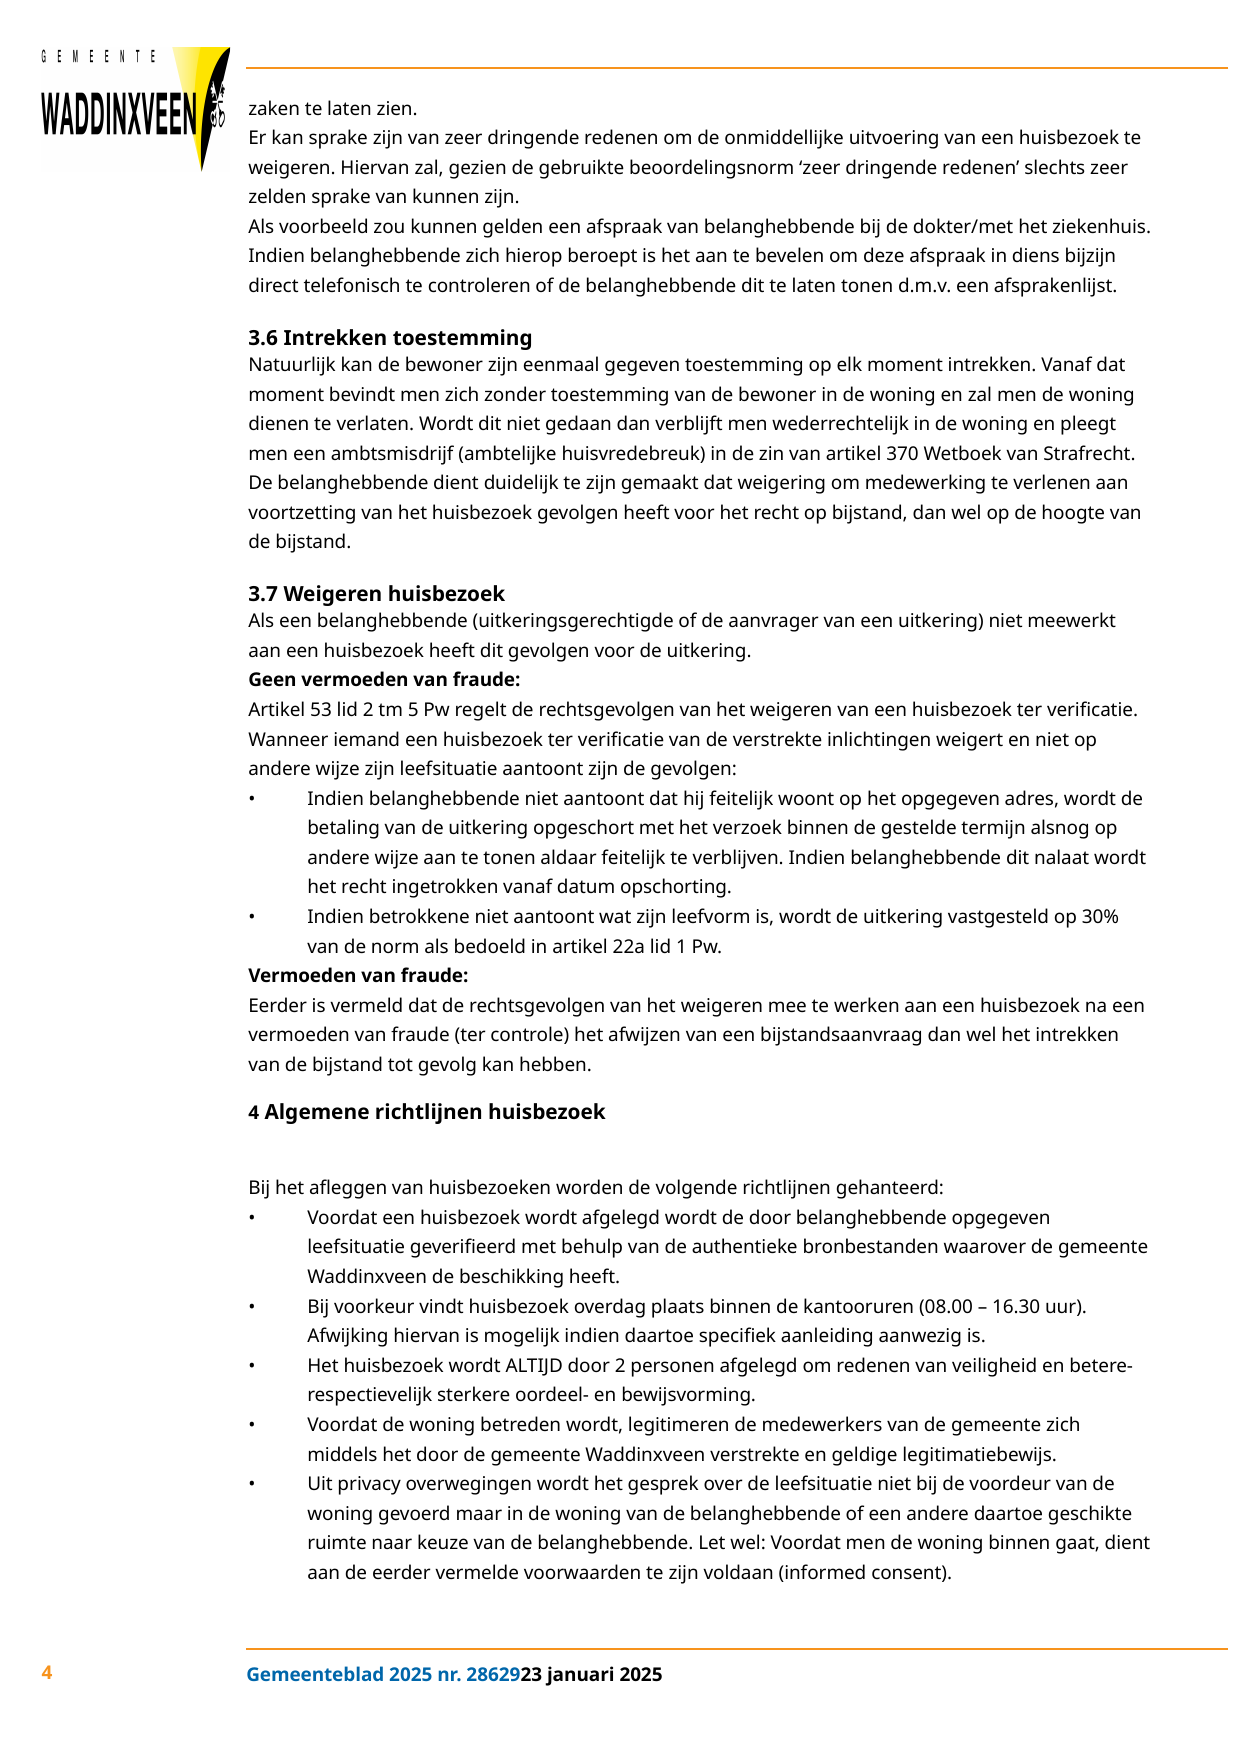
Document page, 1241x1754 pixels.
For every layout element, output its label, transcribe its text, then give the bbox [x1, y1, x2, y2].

text zaken te laten zien. [248, 95, 1152, 121]
list Voordat een huisbezoek wordt afgelegd wordt de door belanghebbende opgegeven leefsituatie geverifieerd met behulp van de authentieke bronbestanden waarover de gemeente Waddinxveen de beschikking heeft. [248, 1204, 1152, 1289]
text 3.6 Intrekken toestemming [248, 323, 1152, 351]
list Uit privacy overwegingen wordt het gesprek over de leefsituatie niet bij de voordeur van de woning gevoerd maar in de woning van de belanghebbende of een andere daartoe geschikte ruimte naar keuze van de belanghebbende. Let wel: Voordat men de woning binnen gaat, dient aan de eerder vermelde voorwaarden te zijn voldaan (informed consent). [248, 1470, 1152, 1585]
picture [41, 47, 231, 172]
text Geen vermoeden van fraude: [248, 667, 1152, 692]
text De belanghebbende dient duidelijk te zijn gemaakt dat weigering om medewerking te verlenen aan voortzetting van het huisbezoek gevolgen heeft voor het recht op bijstand, dan wel op de hoogte van de bijstand. [248, 469, 1152, 554]
text Natuurlijk kan de bewoner zijn eenmaal gegeven toestemming op elk moment intrekken. Vanaf dat moment bevindt men zich zonder toestemming van de bewoner in de woning en zal men de woning dienen te verlaten. Wordt dit niet gedaan dan verblijft men wederrechtelijk in de woning en pleegt men een ambtsmisdrijf (ambtelijke huisvredebreuk) in de zin van artikel 370 Wetboek van Strafrecht. [248, 351, 1152, 466]
list Voordat de woning betreden wordt, legitimeren de medewerkers van de gemeente zich middels het door de gemeente Waddinxveen verstrekte en geldige legitimatiebewijs. [248, 1411, 1152, 1467]
text Artikel 53 lid 2 tm 5 Pw regelt de rechtsgevolgen van het weigeren van een huisbezoek ter verificatie. [248, 696, 1152, 722]
list Indien betrokkene niet aantoont wat zijn leefvorm is, wordt de uitkering vastgesteld op 30% van de norm als bedoeld in artikel 22a lid 1 Pw. [248, 903, 1152, 959]
list Het huisbezoek wordt ALTIJD door 2 personen afgelegd om redenen van veiligheid en betere- respectievelijk sterkere oordeel- en bewijsvorming. [248, 1352, 1152, 1407]
text Eerder is vermeld dat de rechtsgevolgen van het weigeren mee te werken aan een huisbezoek na een vermoeden van fraude (ter controle) het afwijzen van een bijstandsaanvraag dan wel het intrekken van de bijstand tot gevolg kan hebben. [248, 992, 1152, 1077]
list Indien belanghebbende niet aantoont dat hij feitelijk woont op het opgegeven adres, wordt de betaling van de uitkering opgeschort met het verzoek binnen de gestelde termijn alsnog op andere wijze aan te tonen aldaar feitelijk te verblijven. Indien belanghebbende dit nalaat wordt het recht ingetrokken vanaf datum opschorting. [248, 785, 1152, 899]
list Bij voorkeur vindt huisbezoek overdag plaats binnen de kantooruren (08.00 – 16.30 uur). Afwijking hiervan is mogelijk indien daartoe specifiek aanleiding aanwezig is. [248, 1293, 1152, 1348]
text Bij het afleggen van huisbezoeken worden de volgende richtlijnen gehanteerd: [248, 1174, 1152, 1200]
text 4 Algemene richtlijnen huisbezoek [248, 1097, 1152, 1125]
text Indien belanghebbende zich hierop beroept is het aan te bevelen om deze afspraak in diens bijzijn direct telefonisch te controleren of de belanghebbende dit te laten tonen d.m.v. een afsprakenlijst. [248, 243, 1152, 298]
text Als voorbeeld zou kunnen gelden een afspraak van belanghebbende bij de dokter/met het ziekenhuis. [248, 213, 1152, 239]
text Er kan sprake zijn van zeer dringende redenen om de onmiddellijke uitvoering van een huisbezoek te weigeren. Hiervan zal, gezien de gebruikte beoordelingsnorm ‘zeer dringende redenen’ slechts zeer zelden sprake van kunnen zijn. [248, 124, 1152, 209]
text 3.7 Weigeren huisbezoek [248, 579, 1152, 607]
text Wanneer iemand een huisbezoek ter verificatie van de verstrekte inlichtingen weigert en niet op andere wijze zijn leefsituatie aantoont zijn de gevolgen: [248, 726, 1152, 781]
text Als een belanghebbende (uitkeringsgerechtigde of de aanvrager van een uitkering) niet meewerkt aan een huisbezoek heeft dit gevolgen voor de uitkering. [248, 607, 1152, 663]
text Vermoeden van fraude: [248, 962, 1152, 988]
